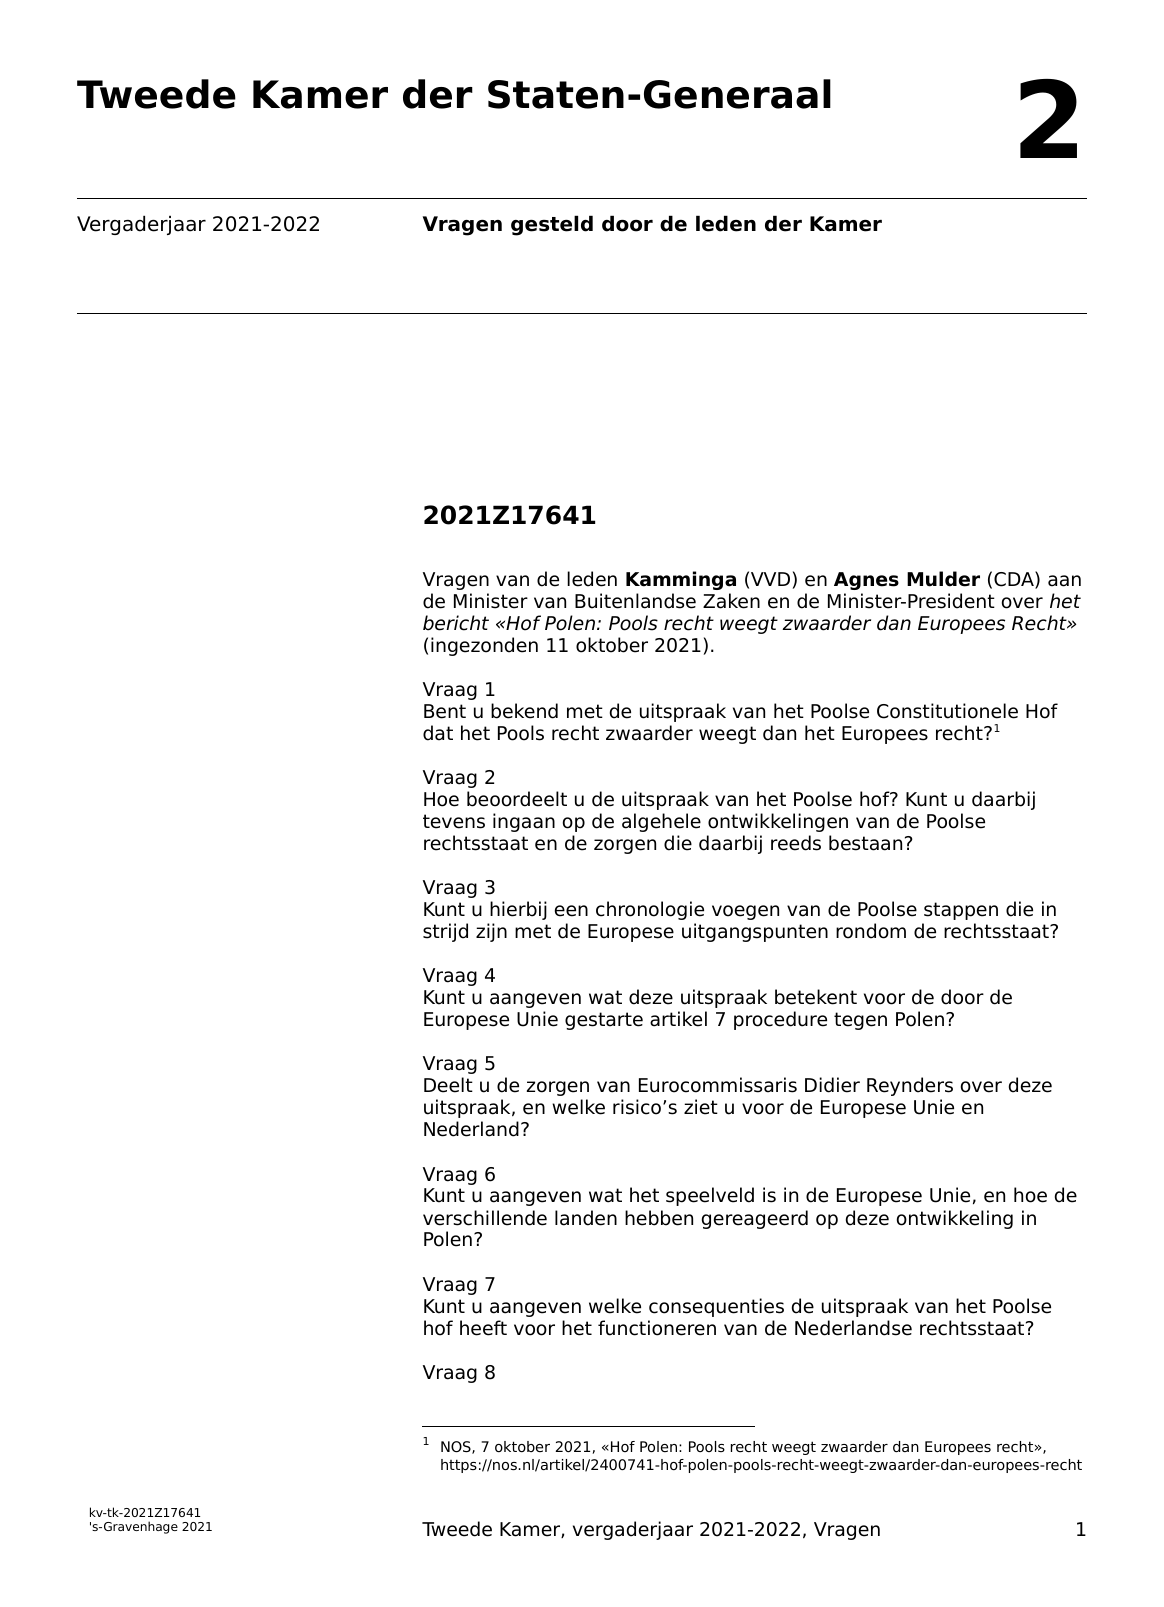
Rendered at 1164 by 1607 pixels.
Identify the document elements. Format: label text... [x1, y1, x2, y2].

text Kunt u aangeven wat deze uitspraak betekent voor de door de Europese Unie gestarte artikel 7 procedure tegen Polen? [422, 987, 1087, 1031]
text Vraag 7 [422, 1273, 1087, 1296]
table_header 2 [886, 59, 1087, 198]
text Vraag 2 [422, 767, 1087, 789]
text Vraag 6 [422, 1163, 1087, 1185]
text Vraag 3 [422, 877, 1087, 899]
table_cell Vragen gesteld door de leden der Kamer [422, 199, 1087, 313]
table_cell Vergaderjaar 2021-2022 [77, 199, 422, 313]
table_header Tweede Kamer der Staten-Generaal [77, 59, 886, 198]
text Kunt u aangeven wat het speelveld is in de Europese Unie, en hoe de verschillende landen hebben gereageerd op deze ontwikkeling in Polen? [422, 1185, 1087, 1251]
text Kunt u hierbij een chronologie voegen van de Poolse stappen die in strijd zijn met de Europese uitgangspunten rondom de rechtsstaat? [422, 899, 1087, 943]
text Bent u bekend met de uitspraak van het Poolse Constitutionele Hof dat het Pools recht zwaarder weegt dan het Europees recht? [422, 701, 1087, 745]
text Vraag 1 [422, 679, 1087, 701]
text Vragen van de leden Kamminga (VVD) en Agnes Mulder (CDA) aan de Minister van Buitenlandse Zaken en de Minister-President over het bericht «Hof Polen: Pools recht weegt zwaarder dan Europees Recht» (ingezonden 11 oktober 2021). [422, 569, 1087, 657]
text 2021Z17641 [422, 501, 1087, 531]
text Vraag 4 [422, 965, 1087, 987]
text Vraag 5 [422, 1053, 1087, 1075]
text Hoe beoordeelt u de uitspraak van het Poolse hof? Kunt u daarbij tevens ingaan op de algehele ontwikkelingen van de Poolse rechtsstaat en de zorgen die daarbij reeds bestaan? [422, 789, 1087, 855]
text Kunt u aangeven welke consequenties de uitspraak van het Poolse hof heeft voor het functioneren van de Nederlandse rechtsstaat? [422, 1296, 1087, 1339]
text kv-tk-2021Z17641 [88, 1506, 323, 1520]
text Vraag 8 [422, 1362, 1087, 1384]
text 's-Gravenhage 2021 [88, 1520, 323, 1534]
text Deelt u de zorgen van Eurocommissaris Didier Reynders over deze uitspraak, en welke risico’s ziet u voor de Europese Unie en Nederland? [422, 1075, 1087, 1141]
text NOS, 7 oktober 2021, «Hof Polen: Pools recht weegt zwaarder dan Europees recht», https://nos.nl/artikel/2400741-hof-polen-pools-recht-weegt-zwaarder-dan-europees-recht [422, 1435, 1087, 1474]
